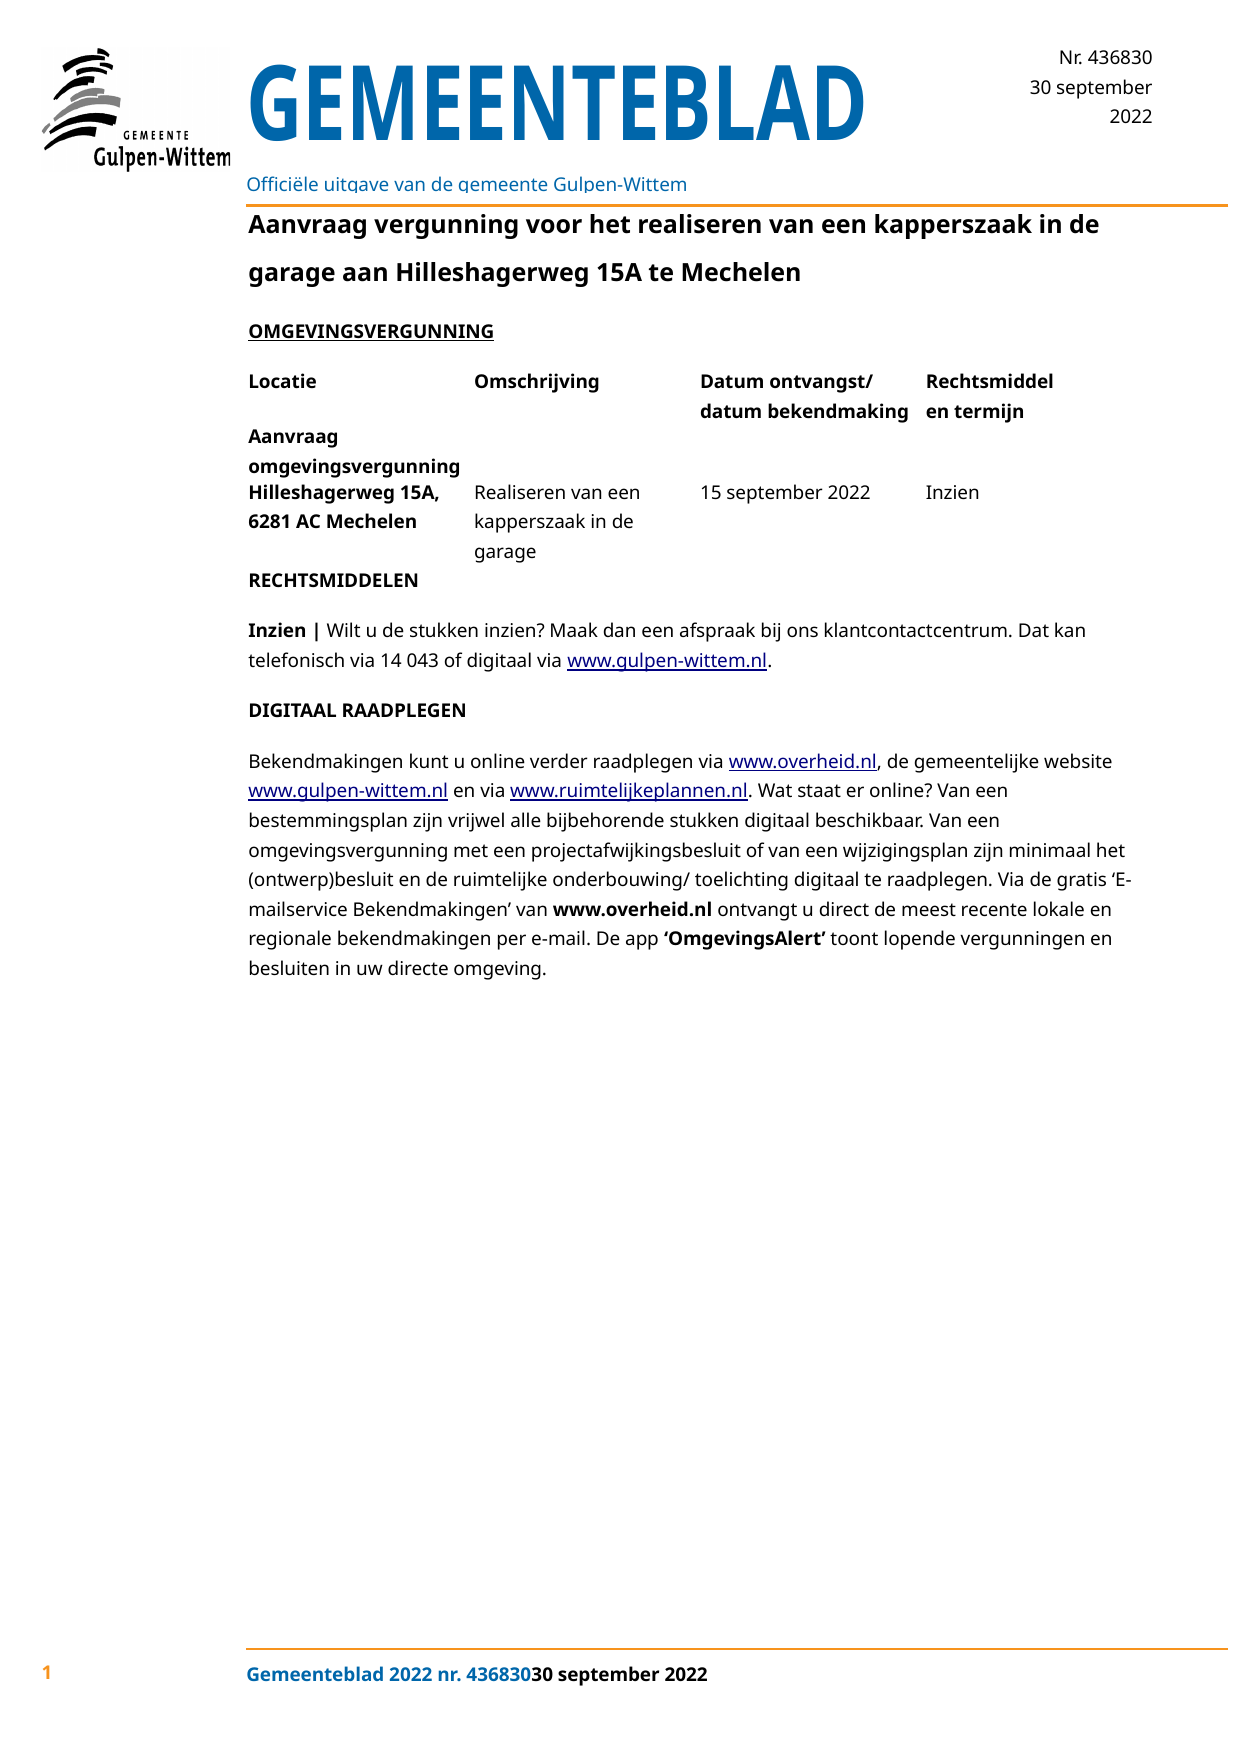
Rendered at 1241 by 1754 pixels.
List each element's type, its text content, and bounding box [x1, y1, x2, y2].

picture [41, 47, 231, 172]
table_header Locatie [248, 369, 474, 424]
text OMGEVINGSVERGUNNING [248, 318, 1152, 344]
table_header Datum ontvangst/ datum bekendmaking [700, 369, 926, 424]
table_cell 15 september 2022 [700, 479, 926, 564]
table_cell [926, 424, 1152, 479]
table_header Rechtsmiddel en termijn [926, 369, 1152, 424]
text Aanvraag vergunning voor het realiseren van een kapperszaak in de garage aan Hilleshagerweg 15A te Mechelen [248, 207, 1152, 288]
text Bekendmakingen kunt u online verder raadplegen via www.overheid.nl, de gemeentelijke website www.gulpen-wittem.nl en via www.ruimtelijkeplannen.nl. Wat staat er online? Van een bestemmingsplan zijn vrijwel alle bijbehorende stukken digitaal beschikbaar. Van een omgevingsvergunning met een projectafwijkingsbesluit of van een wijzigingsplan zijn minimaal het (ontwerp)besluit en de ruimtelijke onderbouwing/ toelichting digitaal te raadplegen. Via de gratis ‘E-mailservice Bekendmakingen’ van www.overheid.nl ontvangt u direct de meest recente lokale en regionale bekendmakingen per e-mail. De app ‘OmgevingsAlert’ toont lopende vergunningen en besluiten in uw directe omgeving. [248, 748, 1152, 981]
table_header Omschrijving [474, 369, 700, 424]
text DIGITAAL RAADPLEGEN [248, 698, 1152, 723]
table_cell Inzien [926, 479, 1152, 564]
table_cell [474, 424, 700, 479]
table_cell Hilleshagerweg 15A, 6281 AC Mechelen [248, 479, 474, 564]
text RECHTSMIDDELEN [248, 567, 1152, 593]
table_cell Aanvraag omgevingsvergunning [248, 424, 474, 479]
table_cell Realiseren van een kapperszaak in de garage [474, 479, 700, 564]
text Inzien | Wilt u de stukken inzien? Maak dan een afspraak bij ons klantcontactcentrum. Dat kan telefonisch via 14 043 of digitaal via www.gulpen-wittem.nl. [248, 618, 1152, 673]
table_cell [700, 424, 926, 479]
